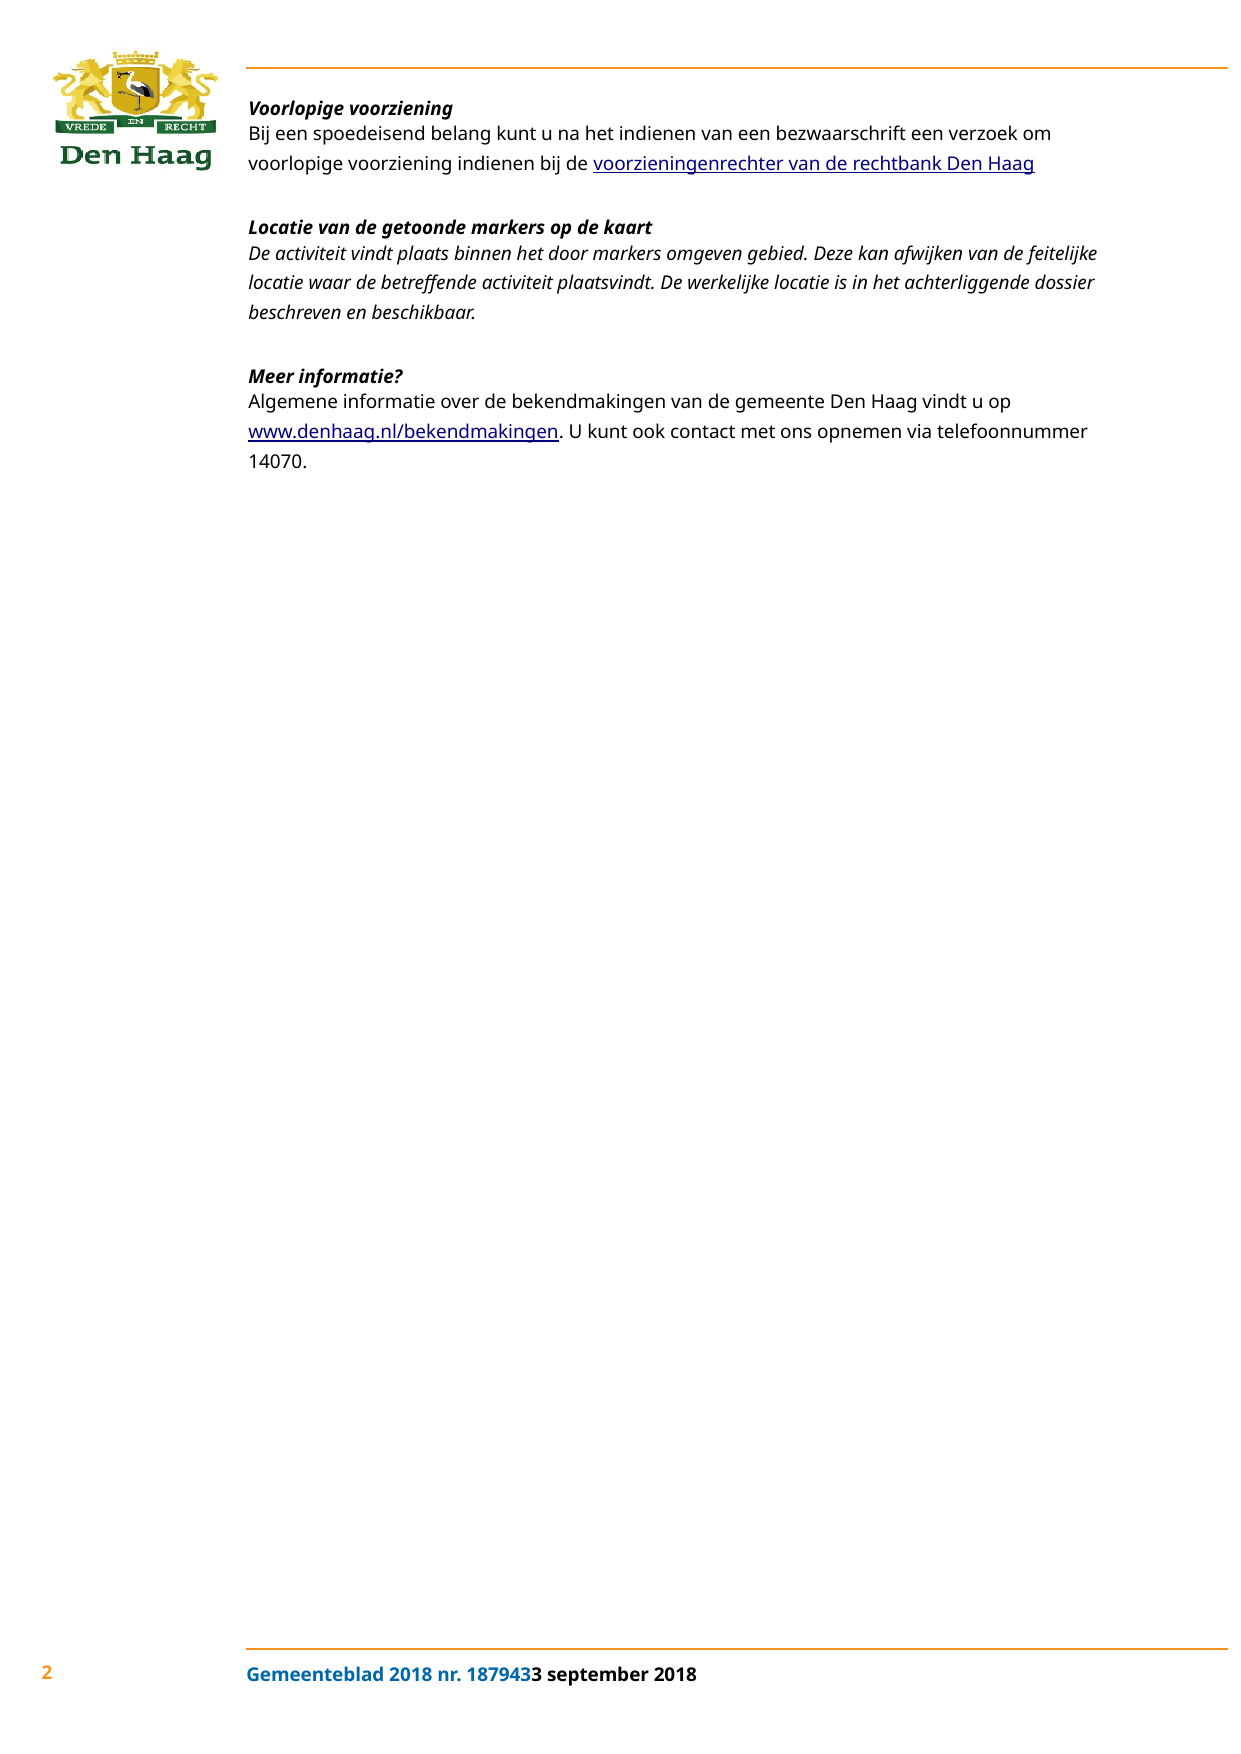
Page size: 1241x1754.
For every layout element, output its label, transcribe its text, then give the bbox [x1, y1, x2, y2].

text Algemene informatie over de bekendmakingen van de gemeente Den Haag vindt u op www.denhaag.nl/bekendmakingen. U kunt ook contact met ons opnemen via telefoonnummer 14070. [248, 389, 1152, 473]
text Meer informatie? [248, 363, 1152, 389]
text Voorlopige voorziening [248, 95, 1152, 121]
text De activiteit vindt plaats binnen het door markers omgeven gebied. Deze kan afwijken van de feitelijke locatie waar de betreffende activiteit plaatsvindt. De werkelijke locatie is in het achterliggende dossier beschreven en beschikbaar. [248, 240, 1152, 325]
picture [41, 47, 231, 172]
text Locatie van de getoonde markers op de kaart [248, 214, 1152, 240]
text Bij een spoedeisend belang kunt u na het indienen van een bezwaarschrift een verzoek om voorlopige voorziening indienen bij de voorzieningenrechter van de rechtbank Den Haag [248, 121, 1152, 176]
